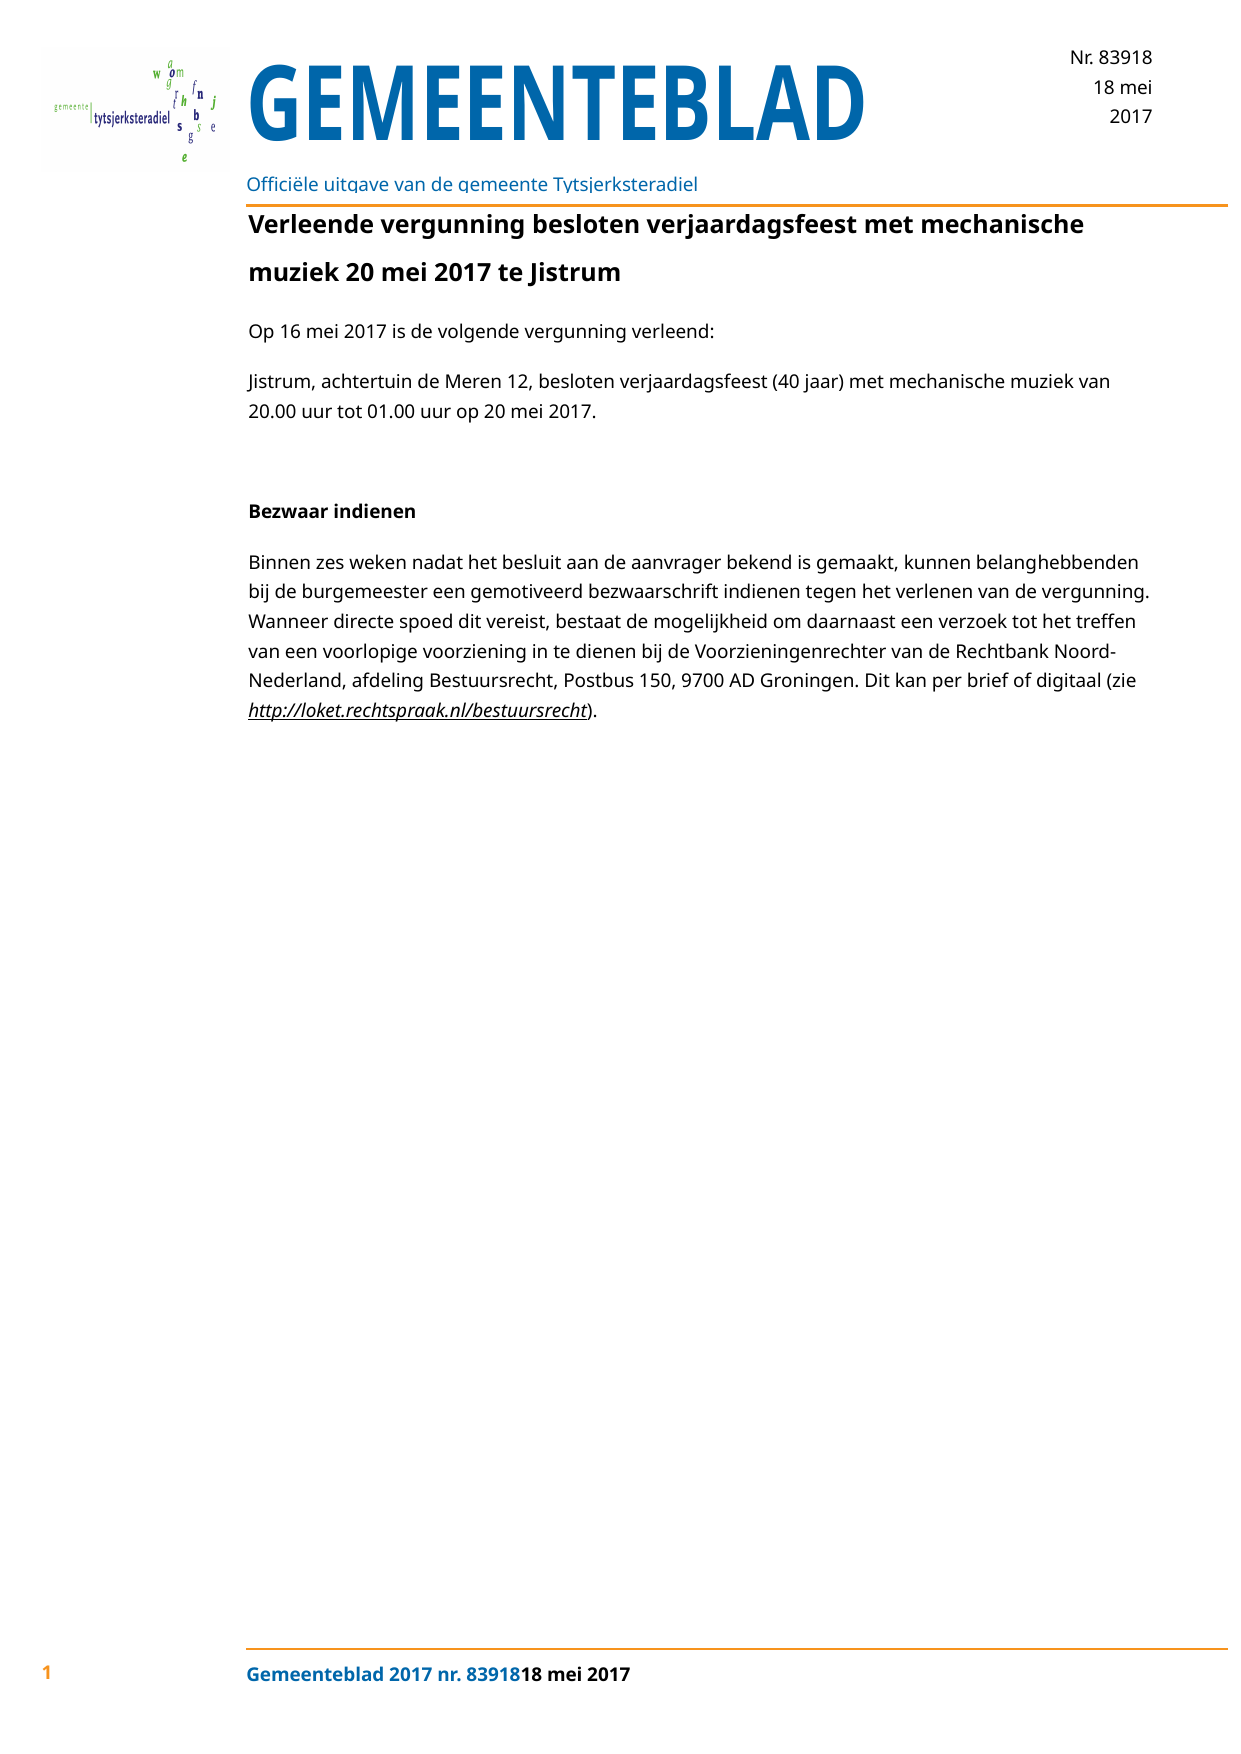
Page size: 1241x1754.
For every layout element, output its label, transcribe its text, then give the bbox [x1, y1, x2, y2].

text Bezwaar indienen [248, 499, 1152, 524]
text Verleende vergunning besloten verjaardagsfeest met mechanische muziek 20 mei 2017 te Jistrum [248, 207, 1152, 288]
picture [41, 47, 231, 172]
text Op 16 mei 2017 is de volgende vergunning ver­leend: [248, 318, 1152, 344]
text Jistrum, achtertuin de Meren 12, besloten verjaardagsfeest (40 jaar) met mechanische muziek van 20.00 uur tot 01.00 uur op 20 mei 2017. [248, 368, 1152, 424]
text Binnen zes weken nadat het besluit aan de aanvrager bekend is gemaakt, kunnen belang­hebbenden bij de burgemeester een gemotiveerd bezwaarschrift indienen tegen het verlenen van de ver­gunning. Wanneer directe spoed dit vereist, bestaat de mogelijkheid om daarnaast een verzoek tot het treffen van een voorlopige voorziening in te dienen bij de Voorzieningenrechter van de Rechtbank Noord-Nederland, afdeling Bestuursrecht, Postbus 150, 9700 AD Groningen. Dit kan per brief of digitaal (zie http://loket.rechtspraak.nl/bestuursrecht). [248, 549, 1152, 723]
